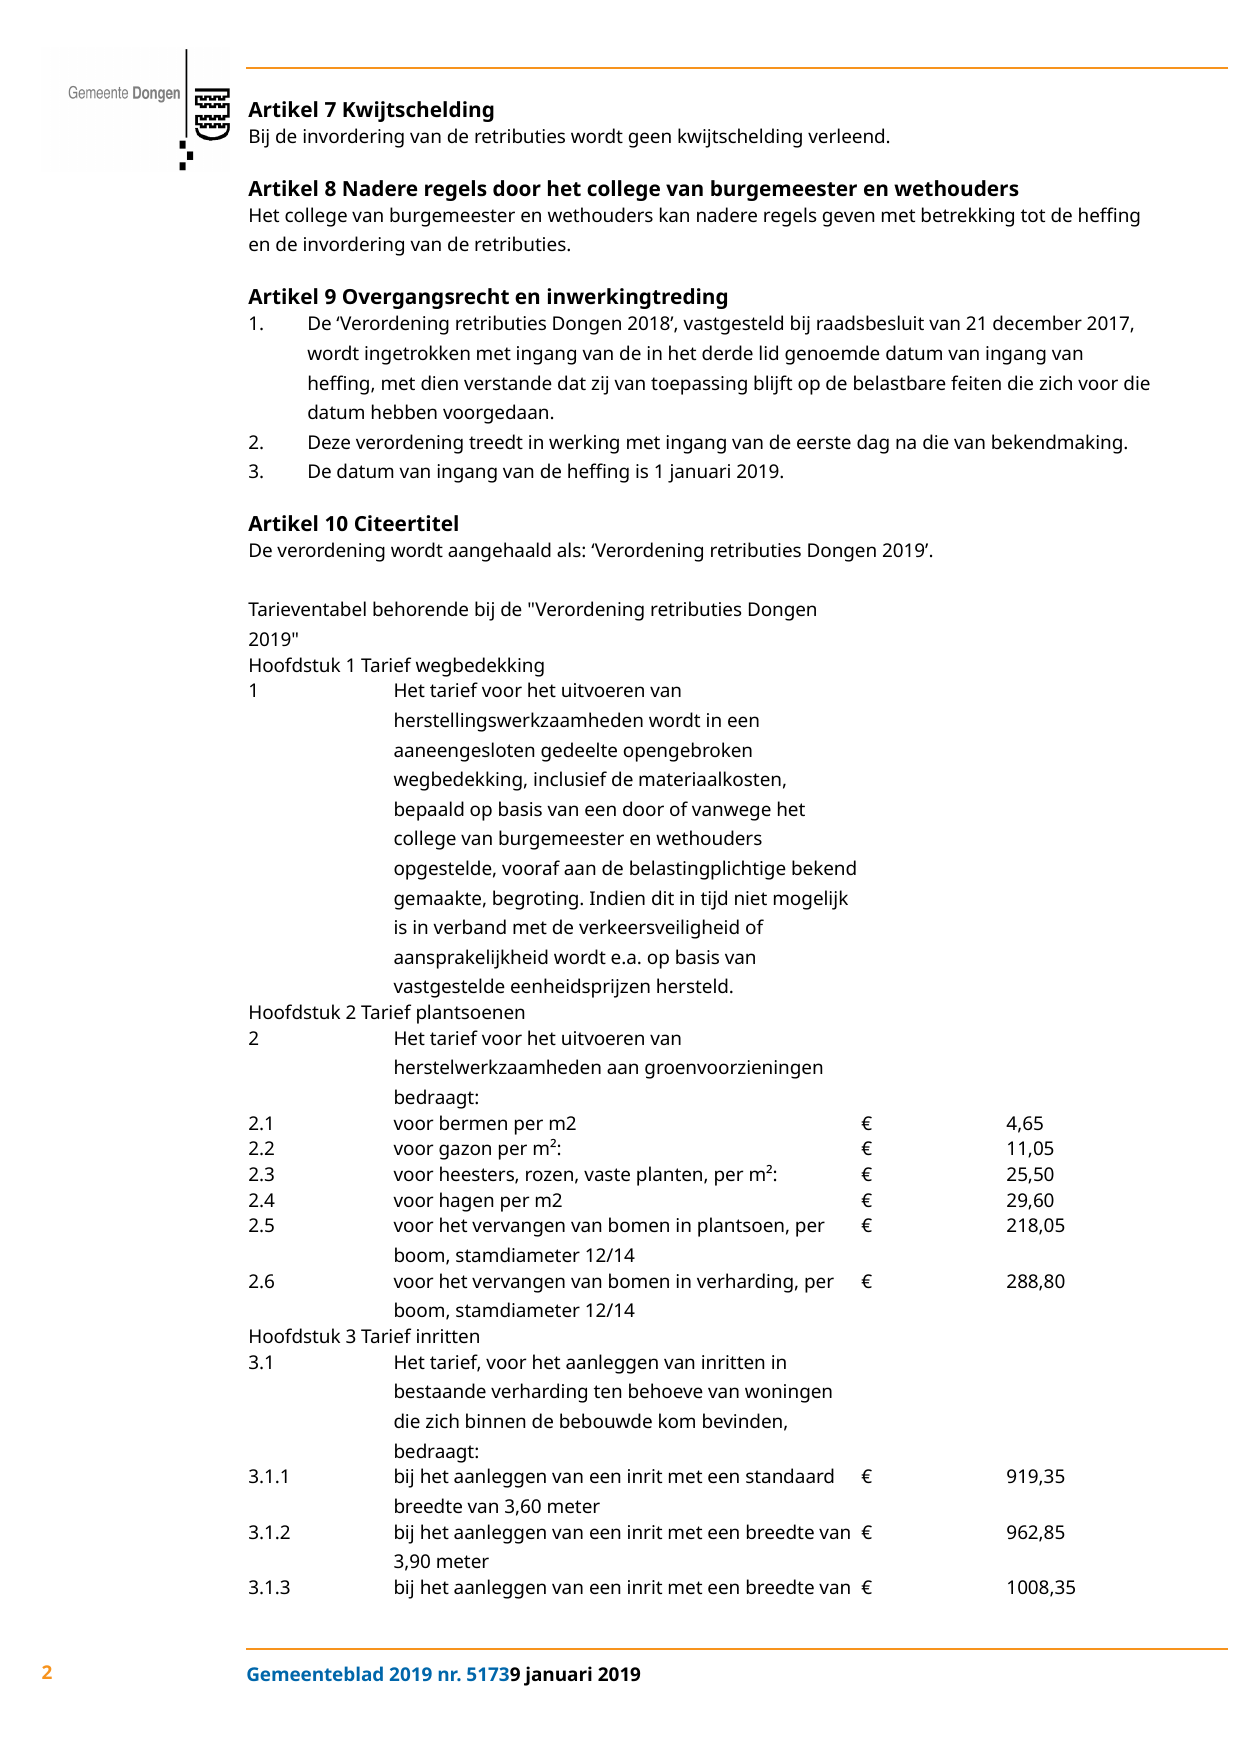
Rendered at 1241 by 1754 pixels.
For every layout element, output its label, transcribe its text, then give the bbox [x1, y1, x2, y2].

table_cell 4,65 [1006, 1110, 1152, 1136]
list Deze verordening treedt in werking met ingang van de eerste dag na die van bekendmaking. [248, 429, 1152, 454]
table_cell bij het aanleggen van een inrit met een breedte van [393, 1574, 861, 1600]
table_cell voor gazon per m²: [393, 1136, 861, 1161]
text Artikel 7 Kwijtschelding [248, 95, 1152, 123]
table_cell bij het aanleggen van een inrit met een standaard breedte van 3,60 meter [393, 1464, 861, 1519]
table_cell Het tarief voor het uitvoeren van herstelwerkzaamheden aan groenvoorzieningen bedraagt: [393, 1025, 861, 1110]
picture [41, 47, 231, 172]
table_cell € [861, 1187, 1006, 1213]
table_cell [1006, 1349, 1152, 1463]
list De datum van ingang van de heffing is 1 januari 2019. [248, 458, 1152, 484]
table_cell 962,85 [1006, 1519, 1152, 1574]
table_cell voor hagen per m2 [393, 1187, 861, 1213]
table_cell Het tarief voor het uitvoeren van herstellingswerkzaamheden wordt in een aaneengesloten gedeelte opengebroken wegbedekking, inclusief de materiaalkosten, bepaald op basis van een door of vanwege het college van burgemeester en wethouders opgestelde, vooraf aan de belastingplichtige bekend gemaakte, begroting. Indien dit in tijd niet mogelijk is in verband met de verkeersveiligheid of aansprakelijkheid wordt e.a. op basis van vastgestelde eenheidsprijzen hersteld. [393, 678, 861, 999]
table_cell 218,05 [1006, 1213, 1152, 1268]
table_header [1006, 597, 1152, 652]
table_cell € [861, 1574, 1006, 1600]
table_cell Hoofdstuk 1 Tarief wegbedekking [248, 652, 861, 678]
table_cell 2 [248, 1025, 393, 1110]
table_cell 25,50 [1006, 1161, 1152, 1187]
table_cell 3.1.3 [248, 1574, 393, 1600]
table_cell 1008,35 [1006, 1574, 1152, 1600]
text Het college van burgemeester en wethouders kan nadere regels geven met betrekking tot de heffing en de invordering van de retributies. [248, 202, 1152, 257]
table_cell Het tarief, voor het aanleggen van inritten in bestaande verharding ten behoeve van woningen die zich binnen de bebouwde kom bevinden, bedraagt: [393, 1349, 861, 1463]
table_cell [861, 1349, 1006, 1463]
table_cell [1006, 999, 1152, 1025]
table_cell voor het vervangen van bomen in plantsoen, per boom, stamdiameter 12/14 [393, 1213, 861, 1268]
text De verordening wordt aangehaald als: ‘Verordening retributies Dongen 2019’. [248, 537, 1152, 563]
table_cell 11,05 [1006, 1136, 1152, 1161]
table_cell 29,60 [1006, 1187, 1152, 1213]
table_cell bij het aanleggen van een inrit met een breedte van 3,90 meter [393, 1519, 861, 1574]
table_cell 2.2 [248, 1136, 393, 1161]
table_cell Hoofdstuk 3 Tarief inritten [248, 1323, 861, 1349]
table_cell 2.5 [248, 1213, 393, 1268]
table_cell € [861, 1268, 1006, 1323]
table_cell 2.3 [248, 1161, 393, 1187]
table_cell [861, 652, 1006, 678]
table_cell [1006, 652, 1152, 678]
table_cell [1006, 1323, 1152, 1349]
table_cell 288,80 [1006, 1268, 1152, 1323]
list De ‘Verordening retributies Dongen 2018’, vastgesteld bij raadsbesluit van 21 december 2017, wordt ingetrokken met ingang van de in het derde lid genoemde datum van ingang van heffing, met dien verstande dat zij van toepassing blijft op de belastbare feiten die zich voor die datum hebben voorgedaan. [248, 311, 1152, 425]
table_cell 3.1.1 [248, 1464, 393, 1519]
text Artikel 9 Overgangsrecht en inwerkingtreding [248, 282, 1152, 311]
table_cell [861, 1025, 1006, 1110]
table_cell € [861, 1519, 1006, 1574]
table_cell € [861, 1110, 1006, 1136]
table_cell 3.1 [248, 1349, 393, 1463]
table_cell voor bermen per m2 [393, 1110, 861, 1136]
table_cell [861, 999, 1006, 1025]
table_cell [861, 678, 1006, 999]
table_cell [1006, 1025, 1152, 1110]
table_cell voor het vervangen van bomen in verharding, per boom, stamdiameter 12/14 [393, 1268, 861, 1323]
table_cell 2.4 [248, 1187, 393, 1213]
text Artikel 10 Citeertitel [248, 509, 1152, 537]
table_cell € [861, 1213, 1006, 1268]
table_cell [861, 1323, 1006, 1349]
table_cell 1 [248, 678, 393, 999]
table_cell € [861, 1136, 1006, 1161]
table_cell 2.6 [248, 1268, 393, 1323]
table_cell voor heesters, rozen, vaste planten, per m²: [393, 1161, 861, 1187]
table_header Tarieventabel behorende bij de "Verordening retributies Dongen 2019" [248, 597, 861, 652]
table_header [861, 597, 1006, 652]
table_cell 919,35 [1006, 1464, 1152, 1519]
table_cell [1006, 678, 1152, 999]
table_cell 3.1.2 [248, 1519, 393, 1574]
table_cell € [861, 1161, 1006, 1187]
table_cell 2.1 [248, 1110, 393, 1136]
table_cell € [861, 1464, 1006, 1519]
text Bij de invordering van de retributies wordt geen kwijtschelding verleend. [248, 123, 1152, 149]
text Artikel 8 Nadere regels door het college van burgemeester en wethouders [248, 174, 1152, 202]
table_cell Hoofdstuk 2 Tarief plantsoenen [248, 999, 861, 1025]
